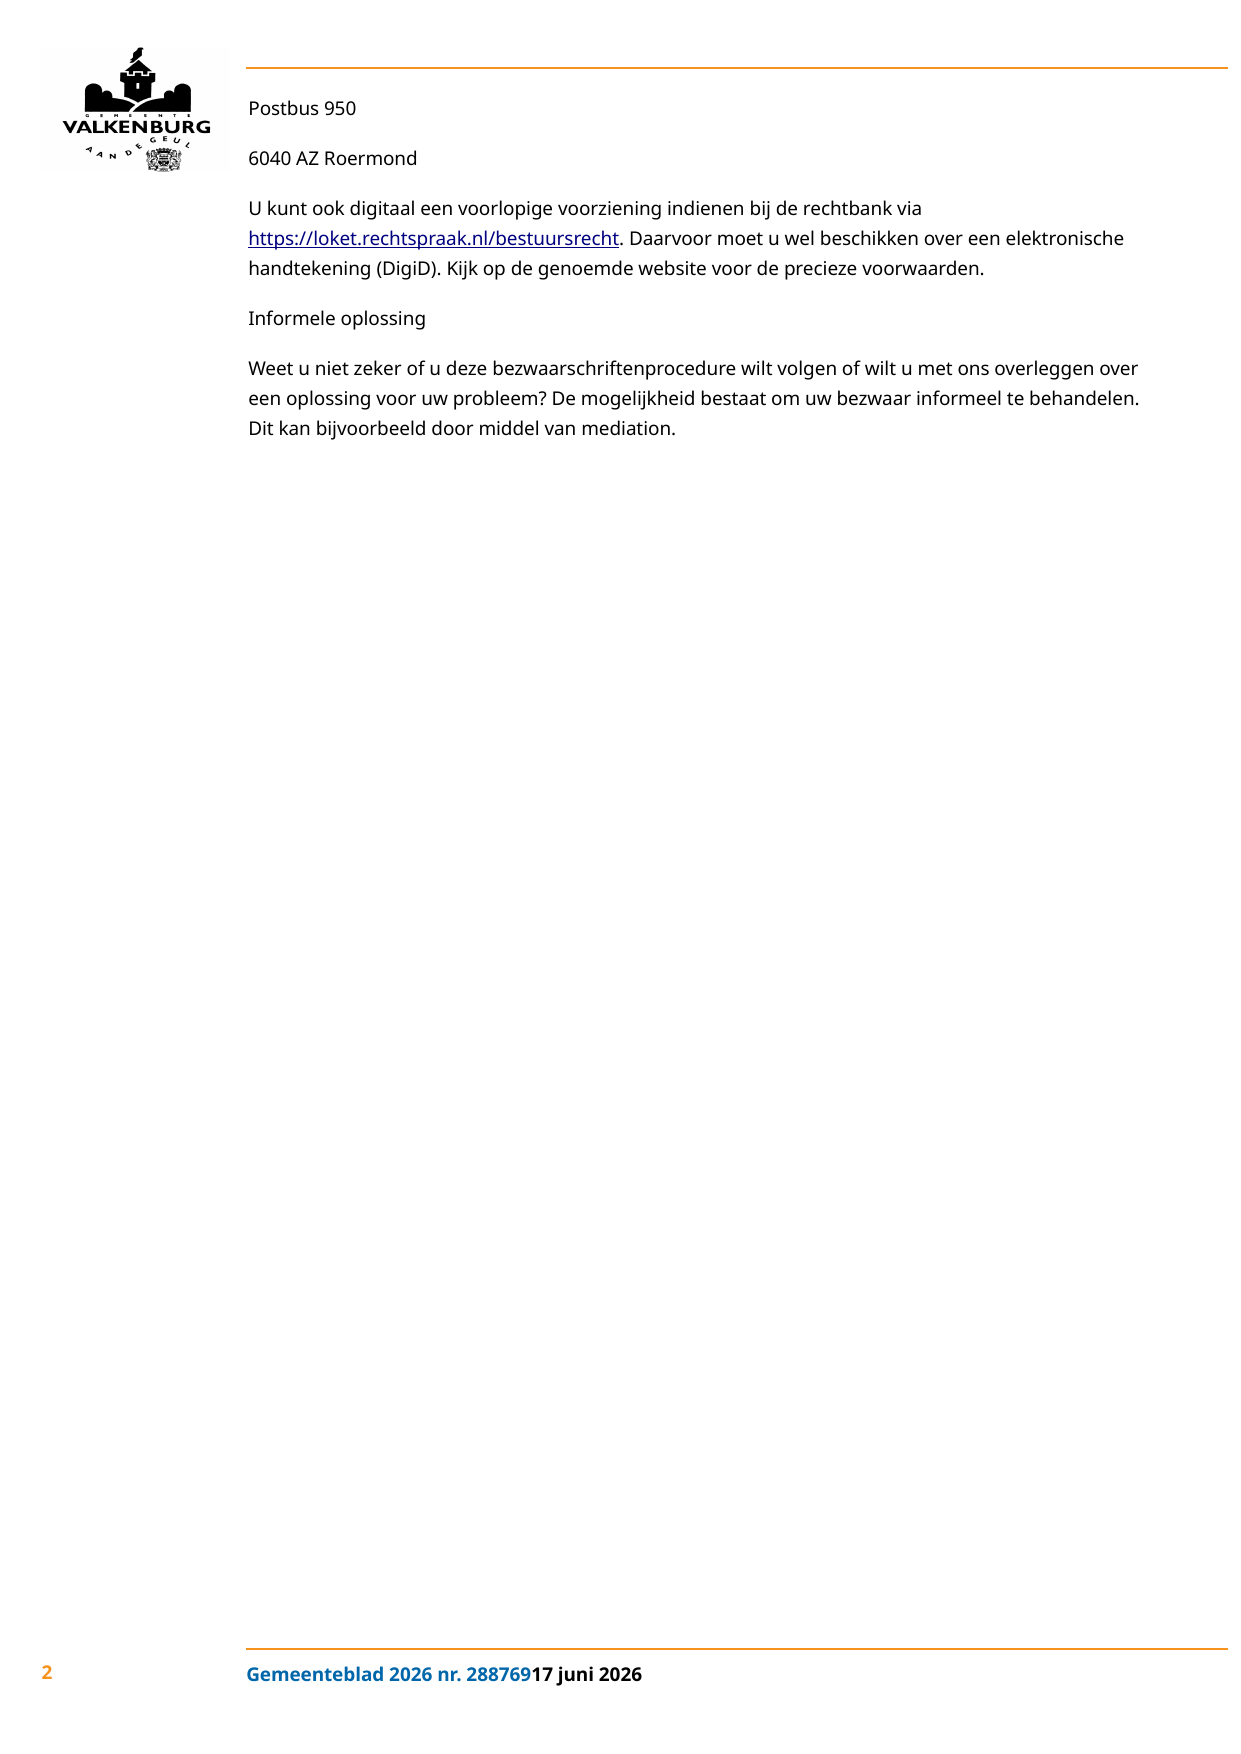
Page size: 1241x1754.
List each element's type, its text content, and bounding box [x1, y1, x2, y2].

picture [41, 47, 231, 172]
text Weet u niet zeker of u deze bezwaarschriftenprocedure wilt volgen of wilt u met ons overleggen over een oplossing voor uw probleem? De mogelijkheid bestaat om uw bezwaar informeel te behandelen. Dit kan bijvoorbeeld door middel van mediation. [248, 356, 1152, 441]
text Postbus 950 [248, 95, 1152, 121]
text 6040 AZ Roermond [248, 145, 1152, 171]
text U kunt ook digitaal een voorlopige voorziening indienen bij de rechtbank via https://loket.rechtspraak.nl/bestuursrecht. Daarvoor moet u wel beschikken over een elektronische handtekening (DigiD). Kijk op de genoemde website voor de precieze voorwaarden. [248, 196, 1152, 281]
text Informele oplossing [248, 305, 1152, 331]
